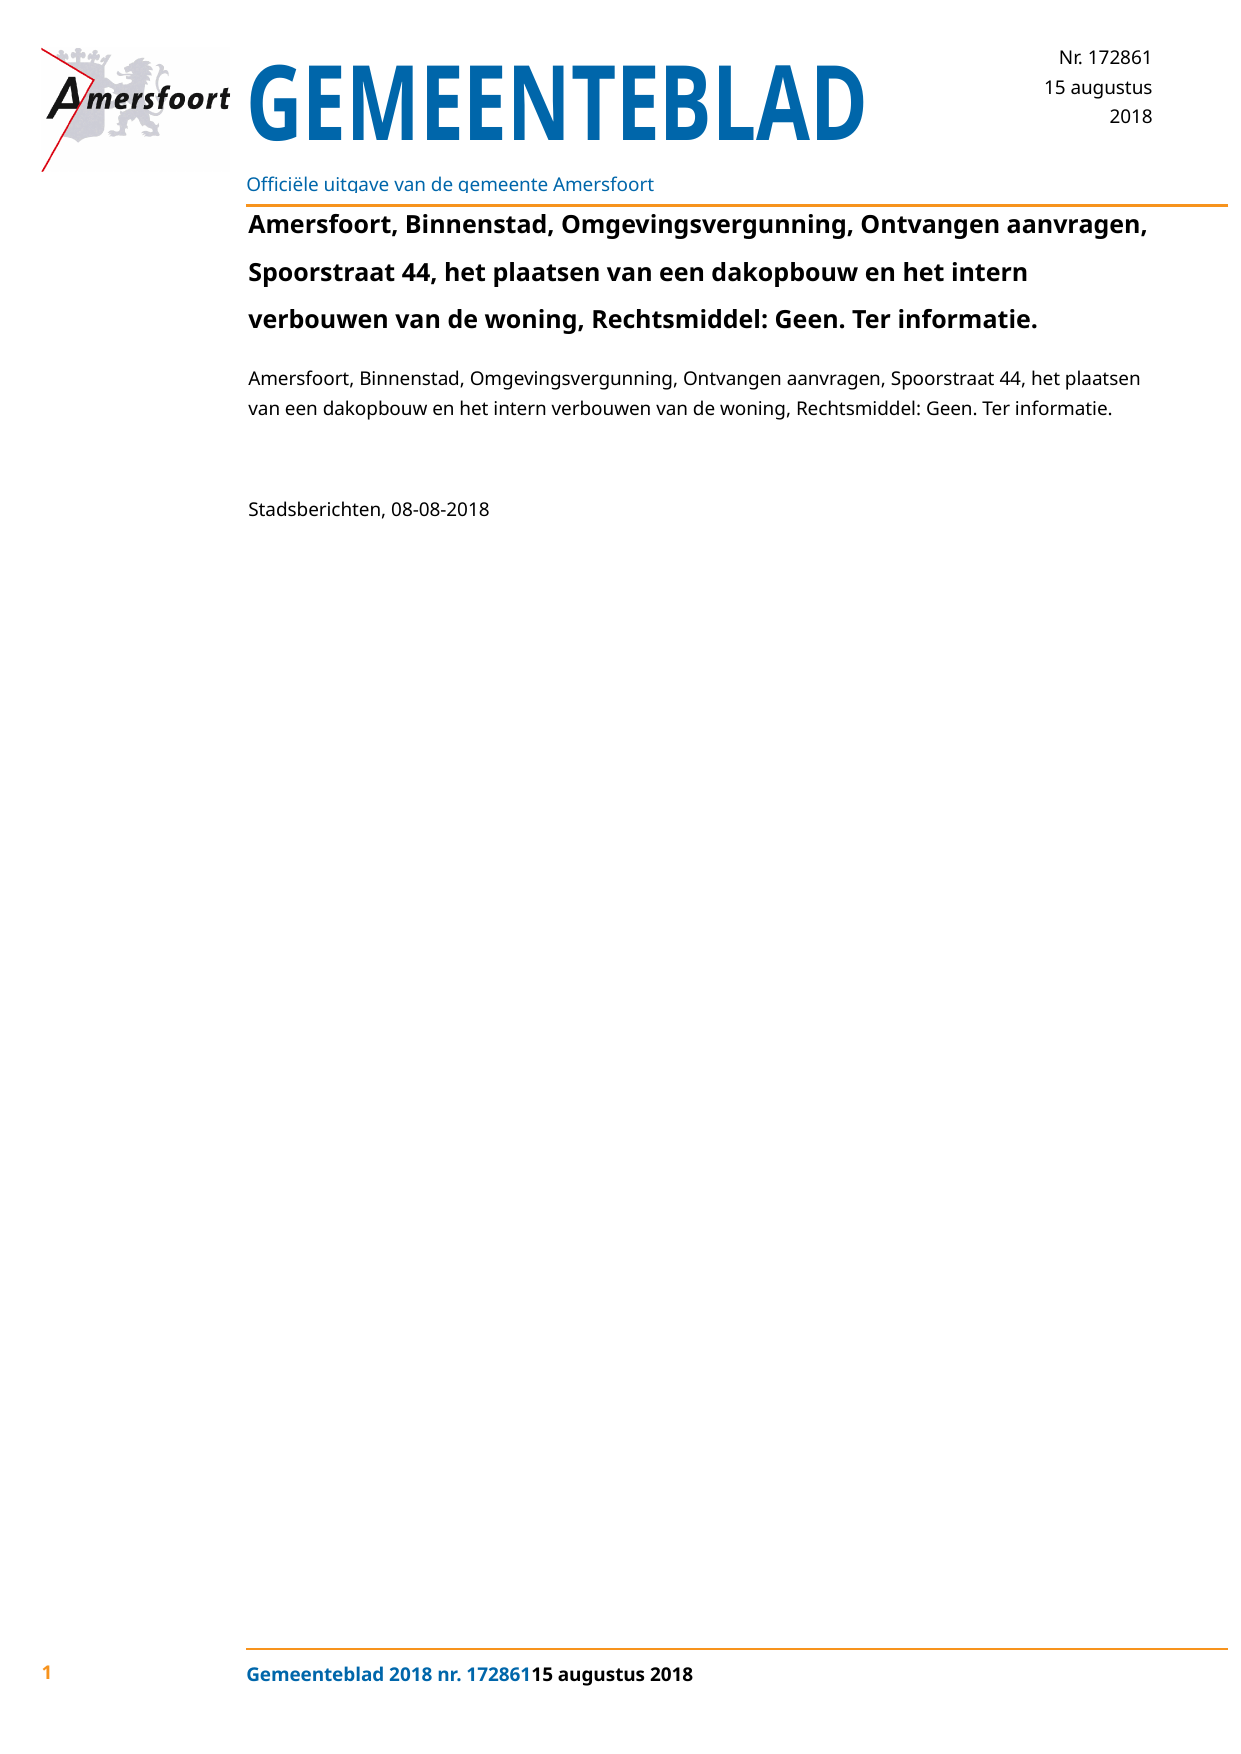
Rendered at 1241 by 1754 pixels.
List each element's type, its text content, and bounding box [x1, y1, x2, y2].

text Stadsberichten, 08-08-2018 [248, 496, 1152, 522]
picture [41, 47, 231, 172]
text Amersfoort, Binnenstad, Omgevingsvergunning, Ontvangen aanvragen, Spoorstraat 44, het plaatsen van een dakopbouw en het intern verbouwen van de woning, Rechtsmiddel: Geen. Ter informatie. [248, 366, 1152, 421]
text Amersfoort, Binnenstad, Omgevingsvergunning, Ontvangen aanvragen, Spoorstraat 44, het plaatsen van een dakopbouw en het intern verbouwen van de woning, Rechtsmiddel: Geen. Ter informatie. [248, 207, 1152, 336]
